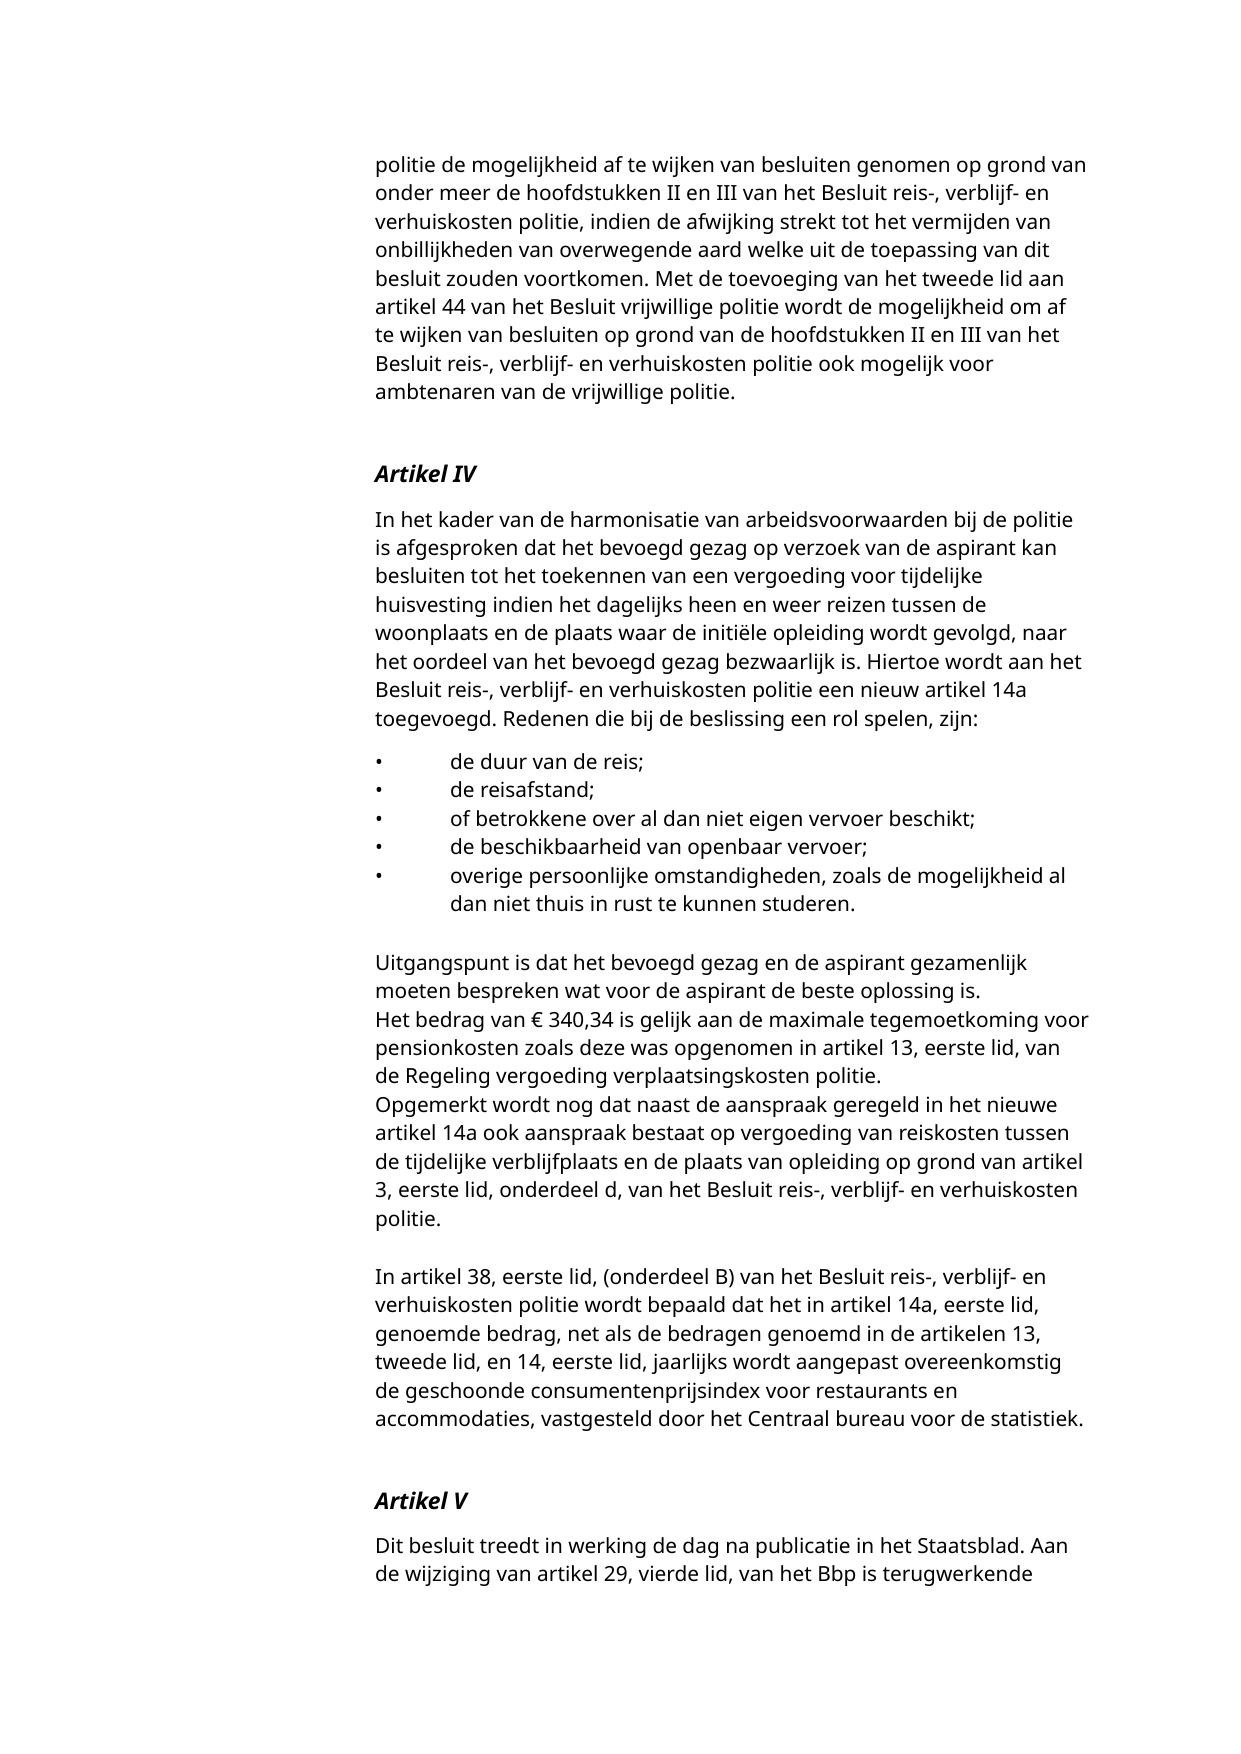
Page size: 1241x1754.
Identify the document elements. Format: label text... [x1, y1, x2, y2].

subtitle Artikel IV [375, 458, 1090, 490]
list of betrokkene over al dan niet eigen vervoer beschikt; [375, 804, 1090, 832]
text politie de mogelijkheid af te wijken van besluiten genomen op grond van onder meer de hoofdstukken II en III van het Besluit reis-, verblijf- en verhuiskosten politie, indien de afwijking strekt tot het vermijden van onbillijkheden van overwegende aard welke uit de toepassing van dit besluit zouden voortkomen. Met de toevoeging van het tweede lid aan artikel 44 van het Besluit vrijwillige politie wordt de mogelijkheid om af te wijken van besluiten op grond van de hoofdstukken II en III van het Besluit reis-, verblijf- en verhuiskosten politie ook mogelijk voor ambtenaren van de vrijwillige politie. [375, 150, 1090, 406]
list overige persoonlijke omstandigheden, zoals de mogelijkheid al dan niet thuis in rust te kunnen studeren. [375, 861, 1090, 918]
list de beschikbaarheid van openbaar vervoer; [375, 832, 1090, 861]
text Het bedrag van € 340,34 is gelijk aan de maximale tegemoetkoming voor pensionkosten zoals deze was opgenomen in artikel 13, eerste lid, van de Regeling vergoeding verplaatsingskosten politie. [375, 1005, 1090, 1090]
text Dit besluit treedt in werking de dag na publicatie in het Staatsblad. Aan de wijziging van artikel 29, vierde lid, van het Bbp is terugwerkende [375, 1531, 1090, 1588]
text In artikel 38, eerste lid, (onderdeel B) van het Besluit reis-, verblijf- en verhuiskosten politie wordt bepaald dat het in artikel 14a, eerste lid, genoemde bedrag, net als de bedragen genoemd in de artikelen 13, tweede lid, en 14, eerste lid, jaarlijks wordt aangepast overeenkomstig de geschoonde consumentenprijsindex voor restaurants en accommodaties, vastgesteld door het Centraal bureau voor de statistiek. [375, 1262, 1090, 1433]
list de reisafstand; [375, 776, 1090, 804]
text Opgemerkt wordt nog dat naast de aanspraak geregeld in het nieuwe artikel 14a ook aanspraak bestaat op vergoeding van reiskosten tussen de tijdelijke verblijfplaats en de plaats van opleiding op grond van artikel 3, eerste lid, onderdeel d, van het Besluit reis-, verblijf- en verhuiskosten politie. [375, 1090, 1090, 1232]
list de duur van de reis; [375, 747, 1090, 776]
text Uitgangspunt is dat het bevoegd gezag en de aspirant gezamenlijk moeten bespreken wat voor de aspirant de beste oplossing is. [375, 948, 1090, 1005]
text In het kader van de harmonisatie van arbeidsvoorwaarden bij de politie is afgesproken dat het bevoegd gezag op verzoek van de aspirant kan besluiten tot het toekennen van een vergoeding voor tijdelijke huisvesting indien het dagelijks heen en weer reizen tussen de woonplaats en de plaats waar de initiële opleiding wordt gevolgd, naar het oordeel van het bevoegd gezag bezwaarlijk is. Hiertoe wordt aan het Besluit reis-, verblijf- en verhuiskosten politie een nieuw artikel 14a toegevoegd. Redenen die bij de beslissing een rol spelen, zijn: [375, 505, 1090, 732]
subtitle Artikel V [375, 1485, 1090, 1516]
